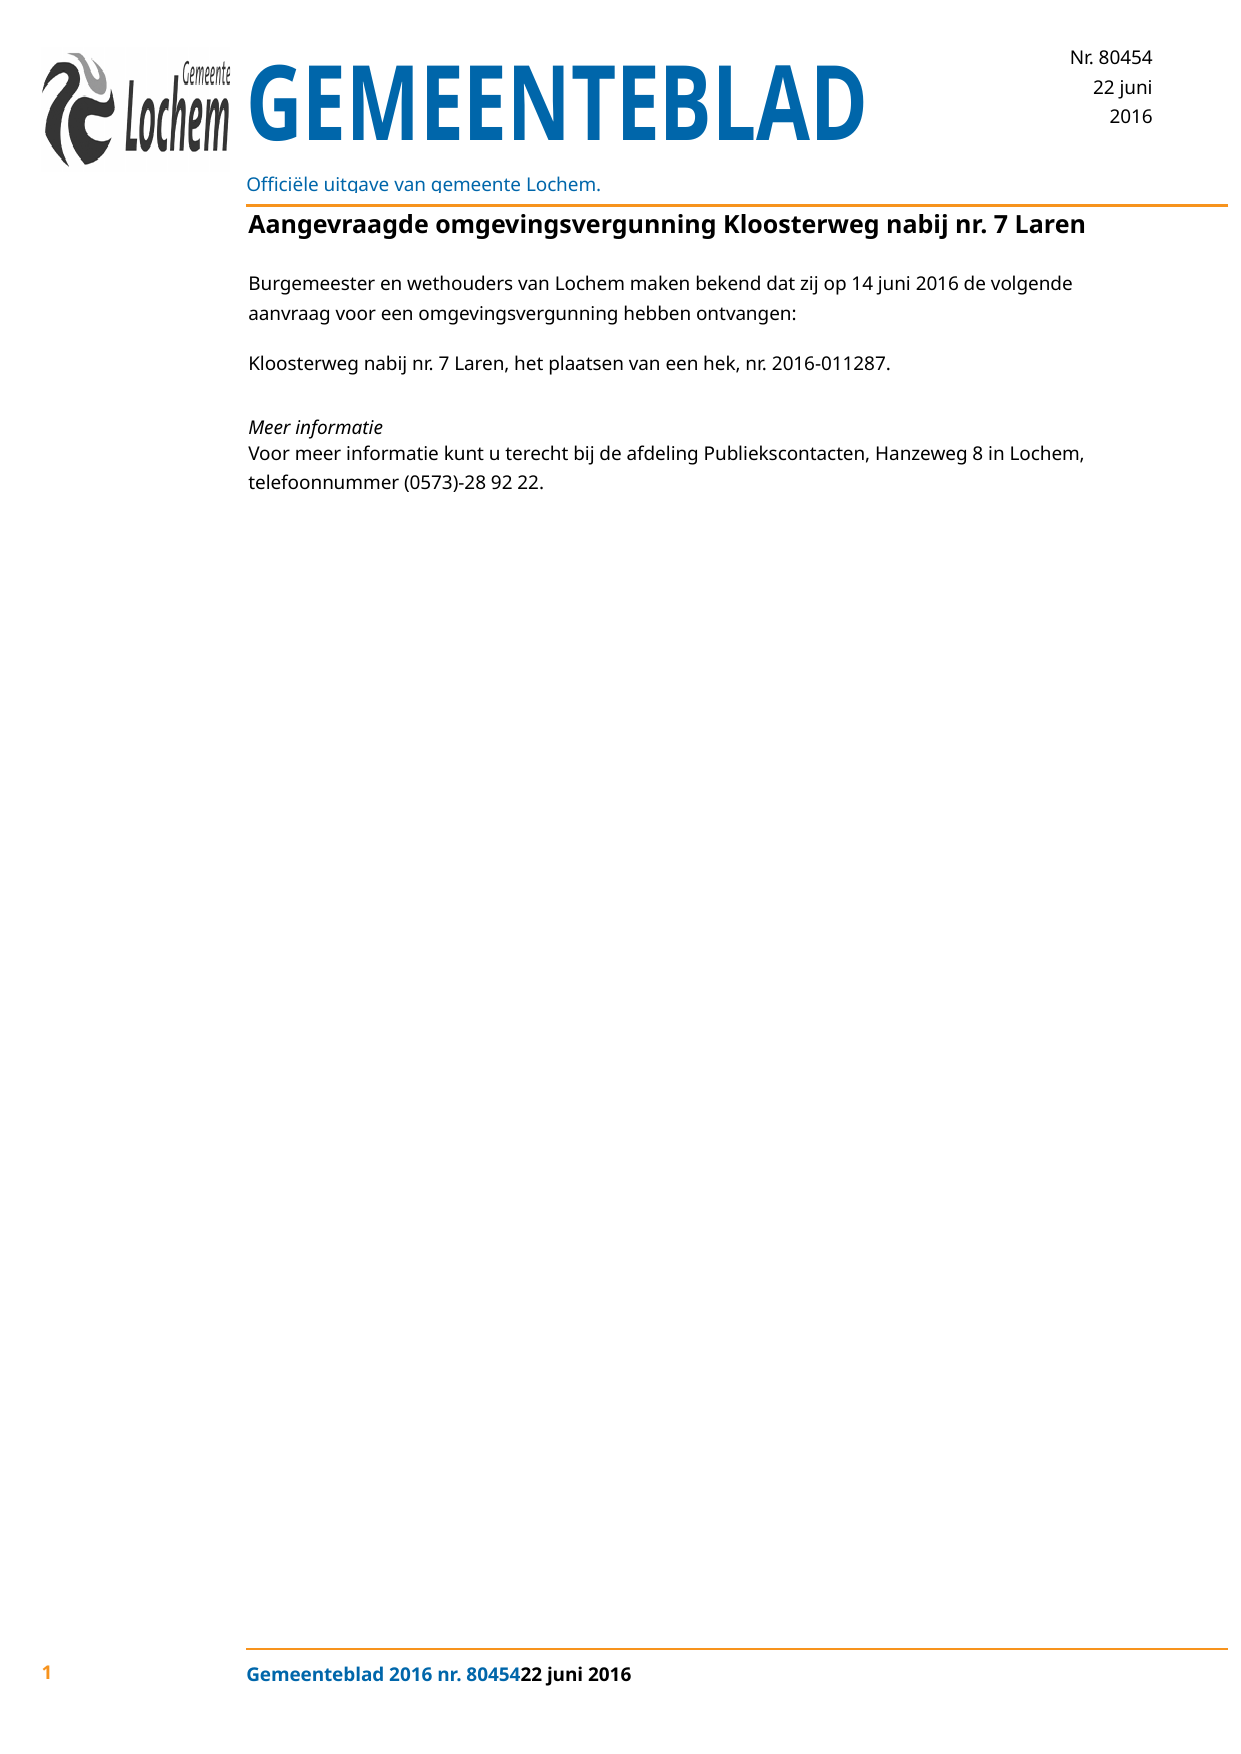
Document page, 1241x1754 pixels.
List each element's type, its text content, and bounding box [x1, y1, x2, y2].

text Meer informatie [248, 414, 1152, 440]
text Aangevraagde omgevingsvergunning Kloosterweg nabij nr. 7 Laren [248, 207, 1152, 241]
text Burgemeester en wethouders van Lochem maken bekend dat zij op 14 juni 2016 de volgende aanvraag voor een omgevingsvergunning hebben ontvangen: [248, 270, 1152, 326]
text Voor meer informatie kunt u terecht bij de afdeling Publiekscontacten, Hanzeweg 8 in Lochem, telefoonnummer (0573)-28 92 22. [248, 440, 1152, 495]
picture [41, 47, 231, 172]
text Kloosterweg nabij nr. 7 Laren, het plaatsen van een hek, nr. 2016-011287. [248, 350, 1152, 376]
